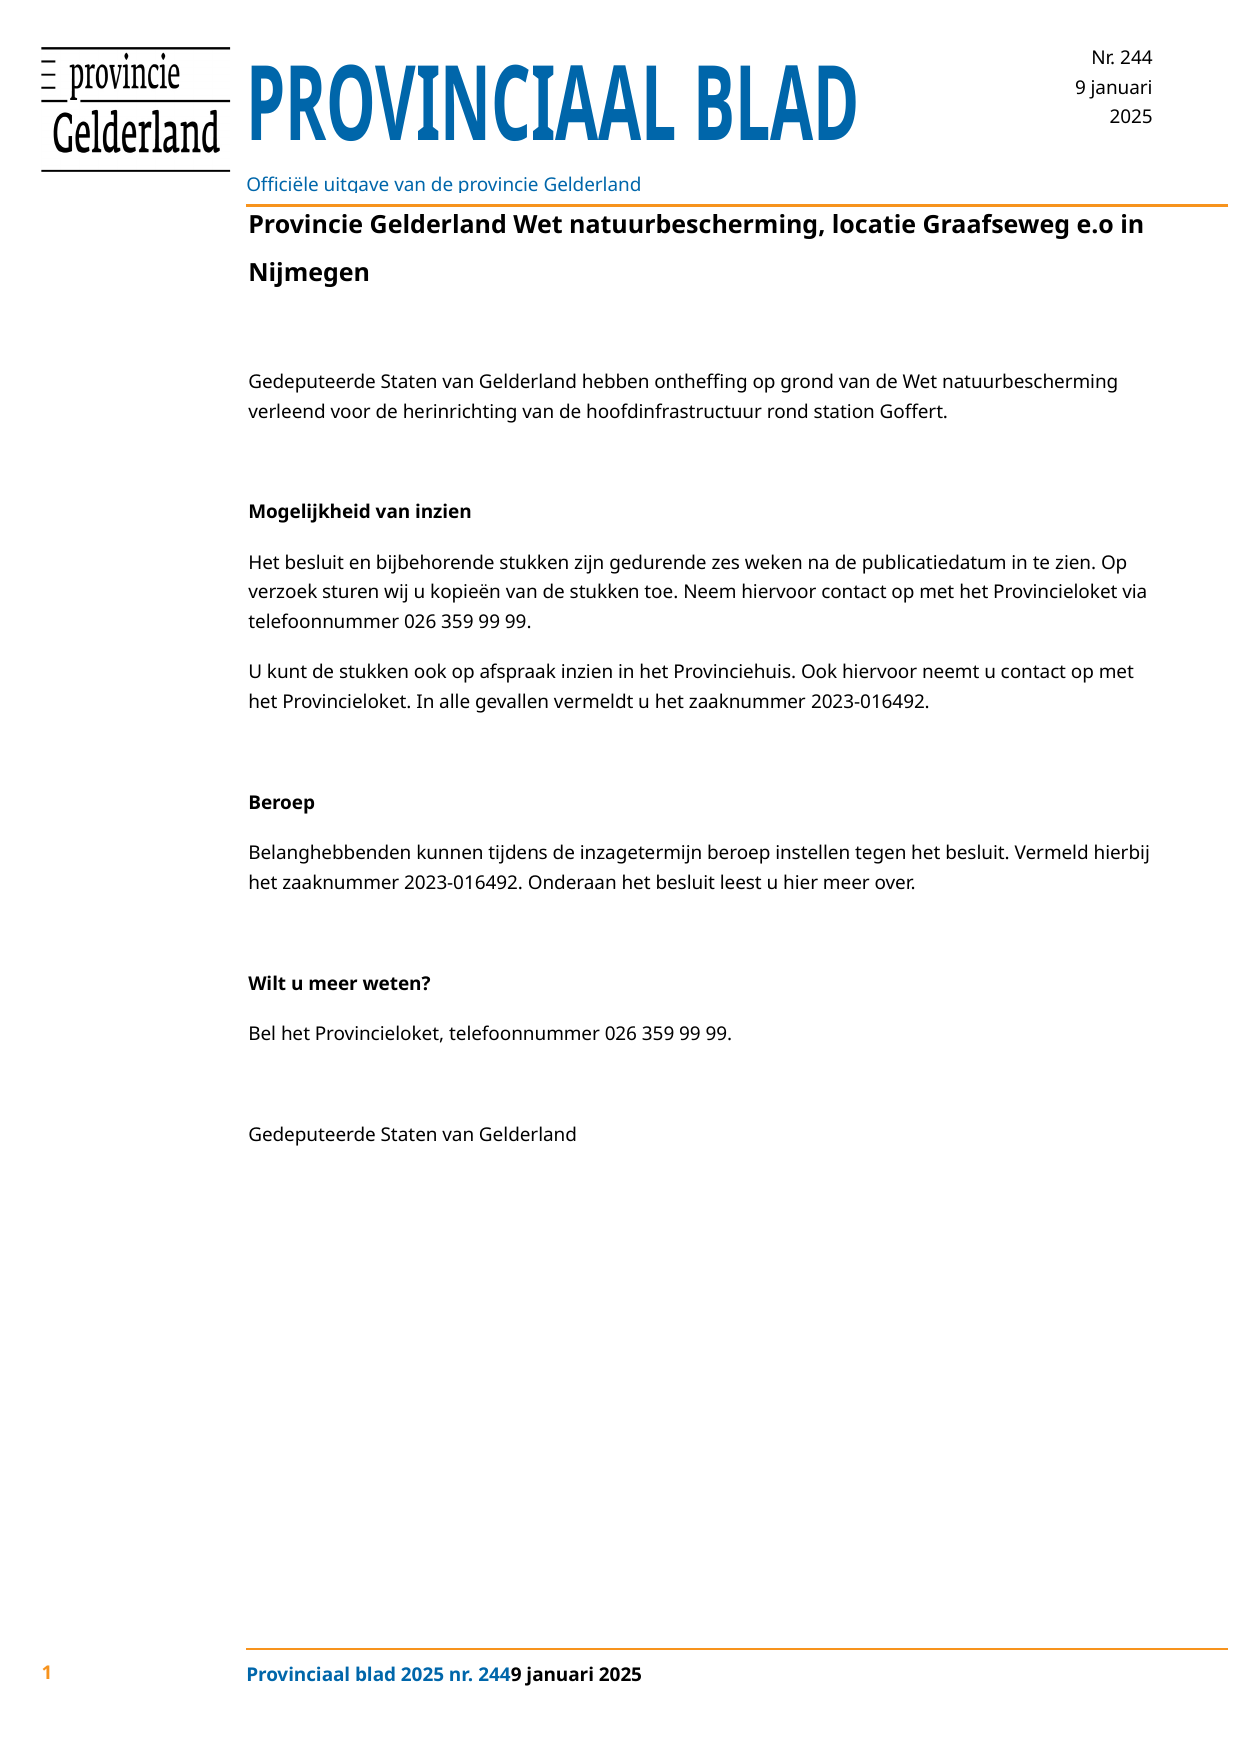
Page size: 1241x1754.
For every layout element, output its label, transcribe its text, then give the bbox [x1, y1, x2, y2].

text Bel het Provincieloket, telefoonnummer 026 359 99 99. [248, 1020, 1152, 1046]
text Beroep [248, 789, 1152, 815]
text Gedeputeerde Staten van Gelderland hebben ontheffing op grond van de Wet natuurbescherming verleend voor de herinrichting van de hoofdinfrastructuur rond station Goffert. [248, 368, 1152, 424]
text Wilt u meer weten? [248, 970, 1152, 996]
text Belanghebbenden kunnen tijdens de inzagetermijn beroep instellen tegen het besluit. Vermeld hierbij het zaaknummer 2023-016492. Onderaan het besluit leest u hier meer over. [248, 839, 1152, 895]
text Provincie Gelderland Wet natuurbescherming, locatie Graafseweg e.o in Nijmegen [248, 207, 1152, 288]
text Het besluit en bijbehorende stukken zijn gedurende zes weken na de publicatiedatum in te zien. Op verzoek sturen wij u kopieën van de stukken toe. Neem hiervoor contact op met het Provincieloket via telefoonnummer 026 359 99 99. [248, 549, 1152, 634]
text Gedeputeerde Staten van Gelderland [248, 1121, 1152, 1147]
picture [41, 47, 231, 172]
text U kunt de stukken ook op afspraak inzien in het Provinciehuis. Ook hiervoor neemt u contact op met het Provincieloket. In alle gevallen vermeldt u het zaaknummer 2023-016492. [248, 659, 1152, 714]
text Mogelijkheid van inzien [248, 499, 1152, 524]
